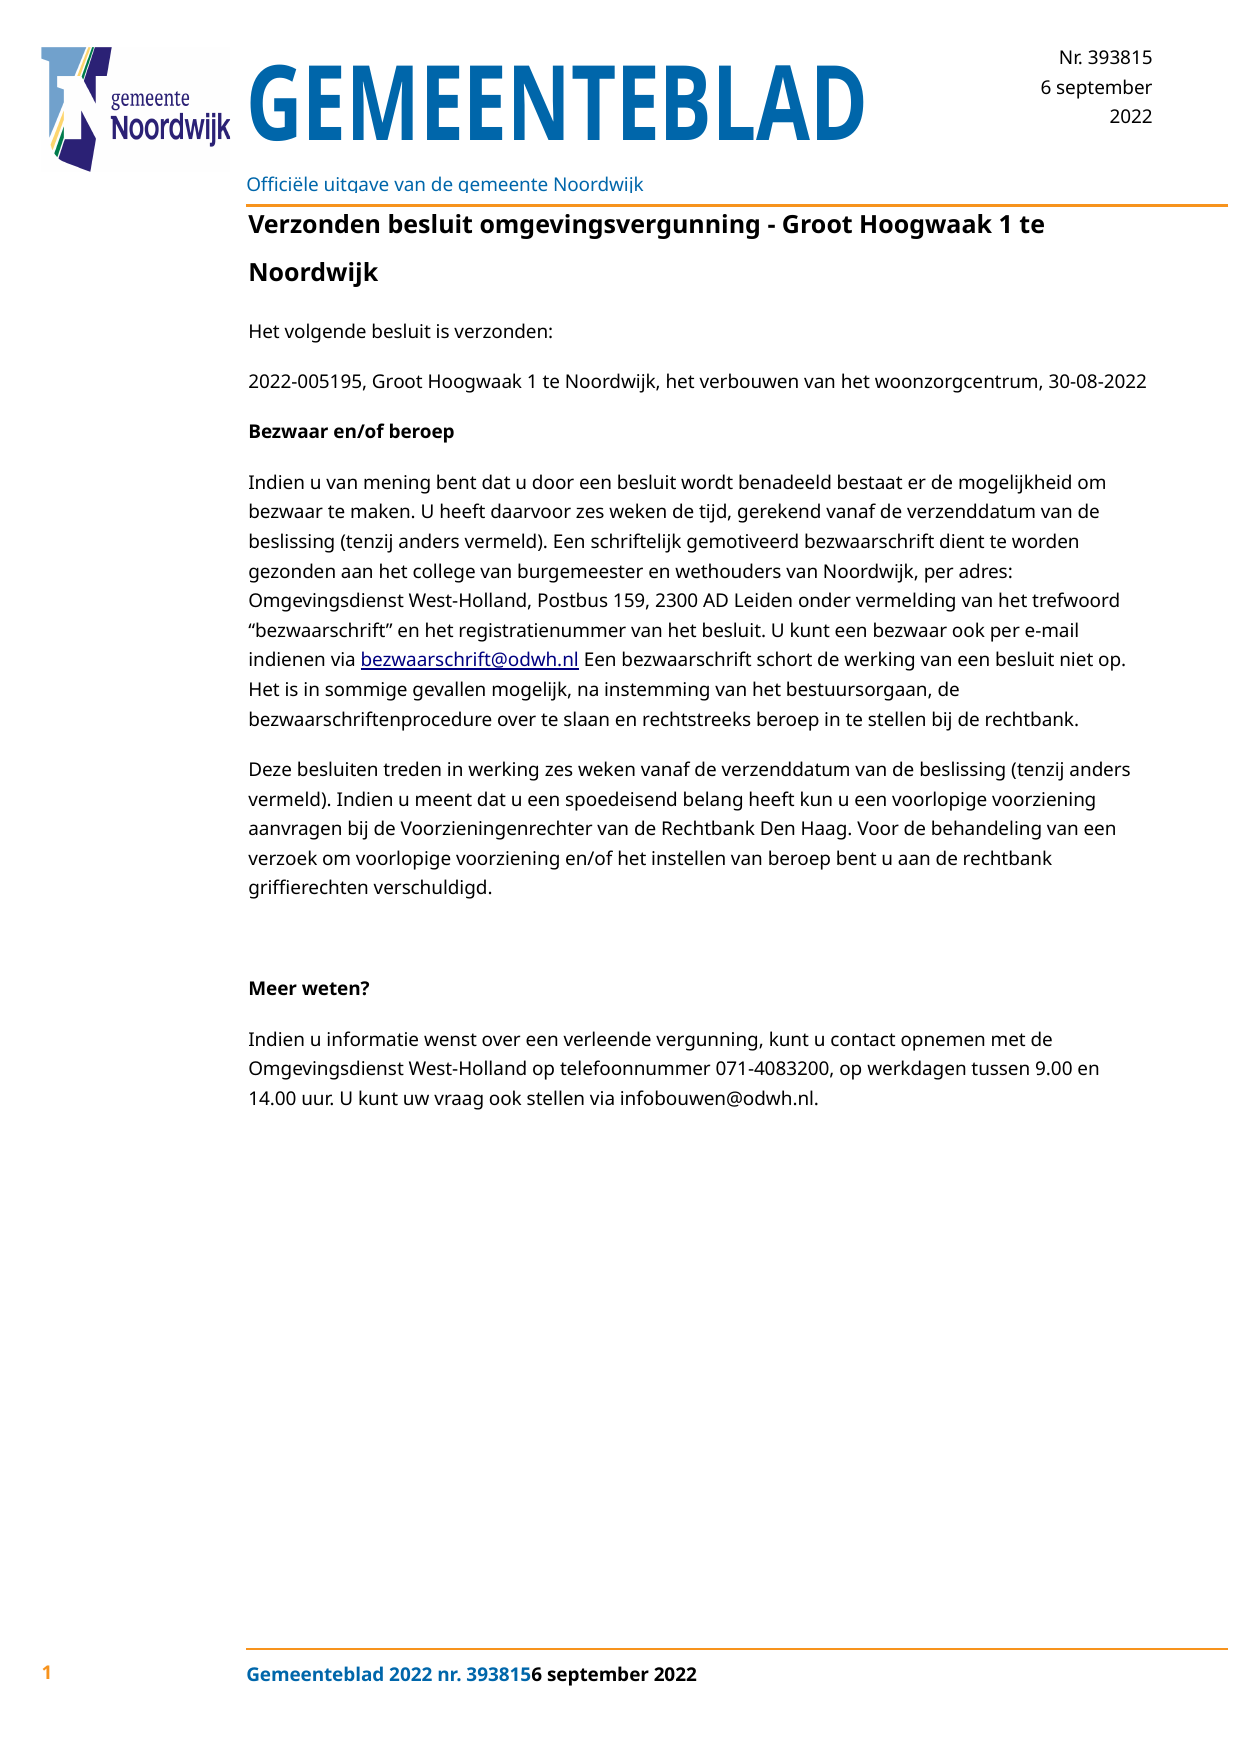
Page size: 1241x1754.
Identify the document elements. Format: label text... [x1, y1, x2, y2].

text Bezwaar en/of beroep [248, 419, 1152, 444]
text Verzonden besluit omgevingsvergunning - Groot Hoogwaak 1 te Noordwijk [248, 207, 1152, 288]
text Indien u van mening bent dat u door een besluit wordt benadeeld bestaat er de mogelijkheid om bezwaar te maken. U heeft daarvoor zes weken de tijd, gerekend vanaf de verzenddatum van de beslissing (tenzij anders vermeld). Een schriftelijk gemotiveerd bezwaarschrift dient te worden gezonden aan het college van burgemeester en wethouders van Noordwijk, per adres: Omgevingsdienst West-Holland, Postbus 159, 2300 AD Leiden onder vermelding van het trefwoord “bezwaarschrift” en het registratienummer van het besluit. U kunt een bezwaar ook per e-mail indienen via bezwaarschrift@odwh.nl Een bezwaarschrift schort de werking van een besluit niet op. Het is in sommige gevallen mogelijk, na instemming van het bestuursorgaan, de bezwaarschriftenprocedure over te slaan en rechtstreeks beroep in te stellen bij de rechtbank. [248, 469, 1152, 732]
text Indien u informatie wenst over een verleende vergunning, kunt u contact opnemen met de Omgevingsdienst West-Holland op telefoonnummer 071-4083200, op werkdagen tussen 9.00 en 14.00 uur. U kunt uw vraag ook stellen via infobouwen@odwh.nl. [248, 1026, 1152, 1111]
picture [41, 47, 231, 172]
text Het volgende besluit is verzonden: [248, 318, 1152, 344]
text Meer weten? [248, 975, 1152, 1001]
text Deze besluiten treden in werking zes weken vanaf de verzenddatum van de beslissing (tenzij anders vermeld). Indien u meent dat u een spoedeisend belang heeft kun u een voorlopige voorziening aanvragen bij de Voorzieningenrechter van de Rechtbank Den Haag. Voor de behandeling van een verzoek om voorlopige voorziening en/of het instellen van beroep bent u aan de rechtbank griffierechten verschuldigd. [248, 756, 1152, 900]
text 2022-005195, Groot Hoogwaak 1 te Noordwijk, het verbouwen van het woonzorgcentrum, 30-08-2022 [248, 368, 1152, 394]
